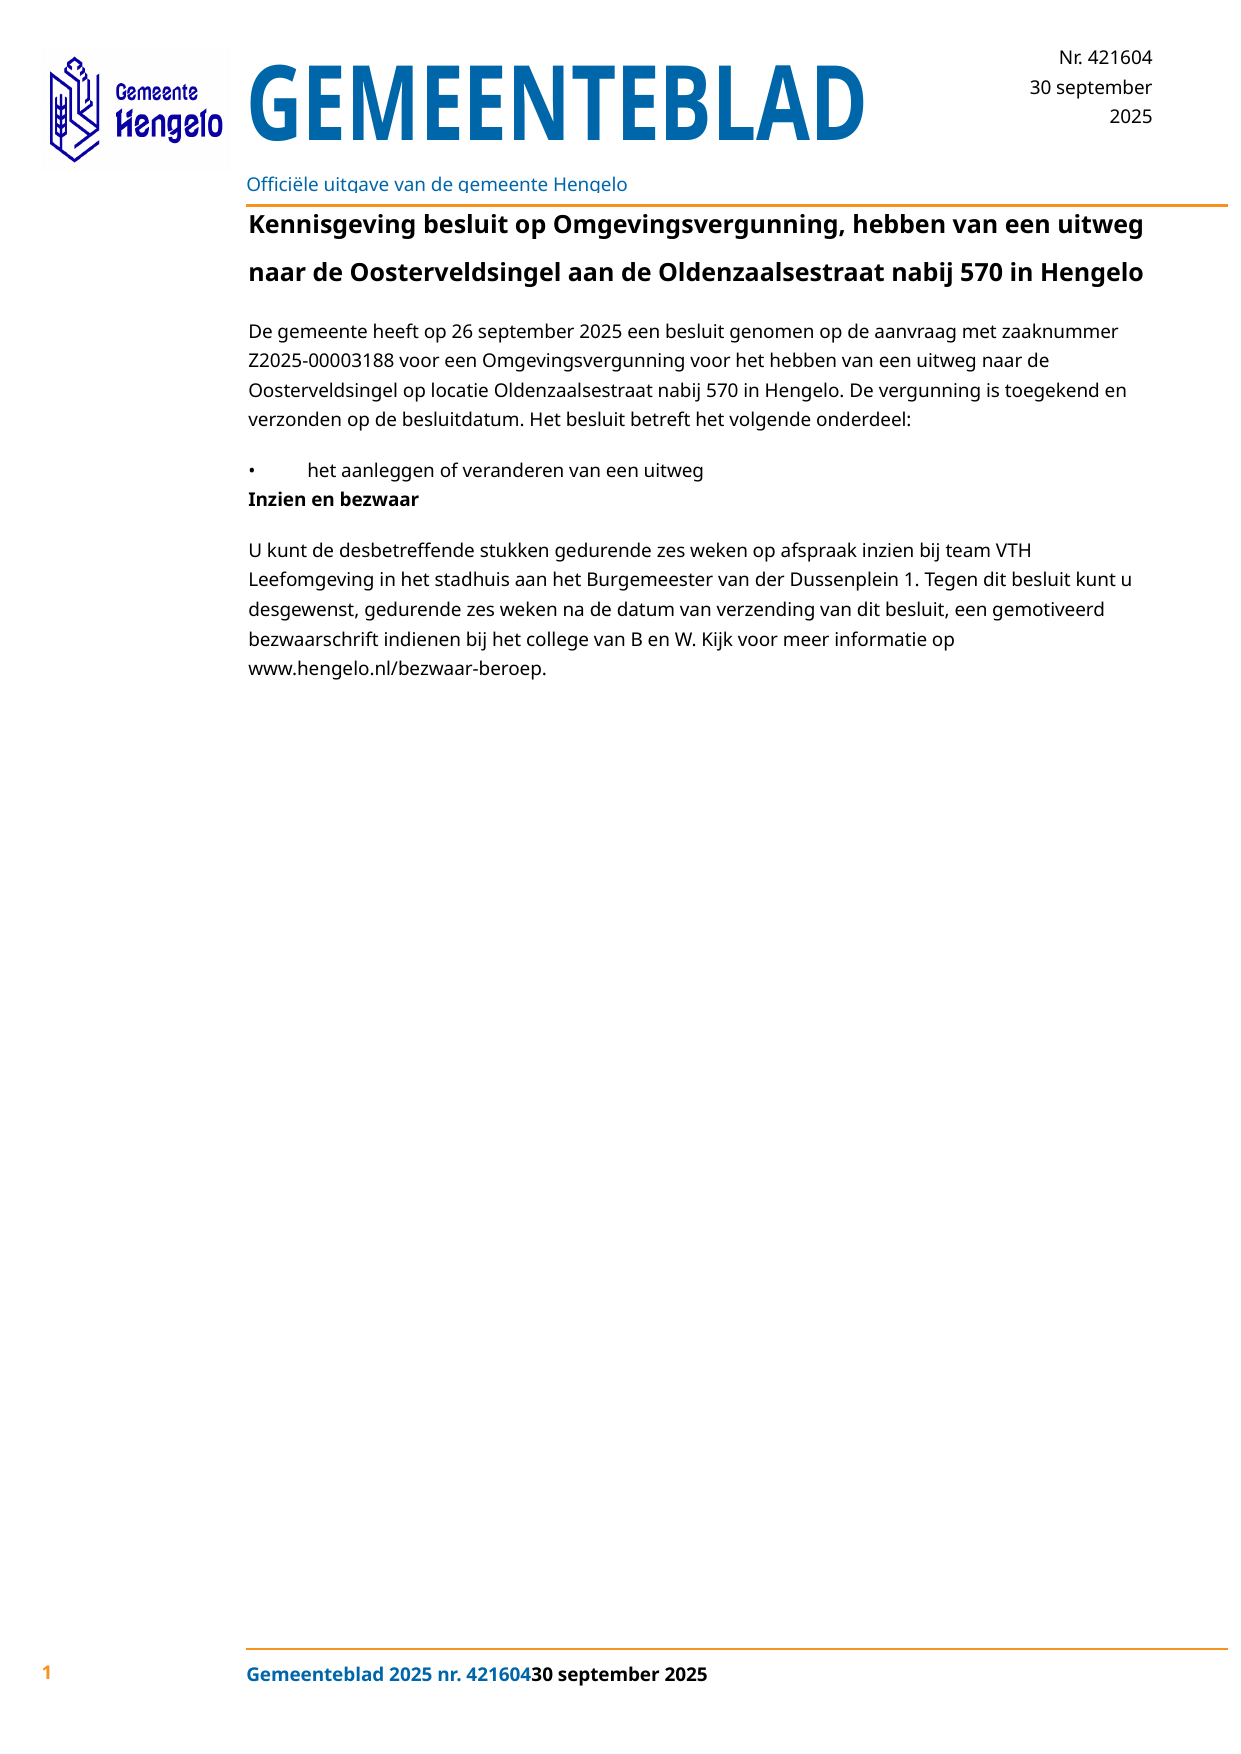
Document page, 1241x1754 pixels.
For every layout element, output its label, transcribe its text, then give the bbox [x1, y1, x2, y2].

picture [41, 47, 231, 172]
list het aanleggen of veranderen van een uitweg [248, 457, 1152, 483]
text U kunt de desbetreffende stukken gedurende zes weken op afspraak inzien bij team VTH Leefomgeving in het stadhuis aan het Burgemeester van der Dussenplein 1. Tegen dit besluit kunt u desgewenst, gedurende zes weken na de datum van verzending van dit besluit, een gemotiveerd bezwaarschrift indienen bij het college van B en W. Kijk voor meer informatie op www.hengelo.nl/bezwaar-beroep. [248, 537, 1152, 681]
text Inzien en bezwaar [248, 487, 1152, 512]
text Kennisgeving besluit op Omgevingsvergunning, hebben van een uitweg naar de Oosterveldsingel aan de Oldenzaalsestraat nabij 570 in Hengelo [248, 207, 1152, 288]
text De gemeente heeft op 26 september 2025 een besluit genomen op de aanvraag met zaaknummer Z2025-00003188 voor een Omgevingsvergunning voor het hebben van een uitweg naar de Oosterveldsingel op locatie Oldenzaalsestraat nabij 570 in Hengelo. De vergunning is toegekend en verzonden op de besluitdatum. Het besluit betreft het volgende onderdeel: [248, 318, 1152, 432]
